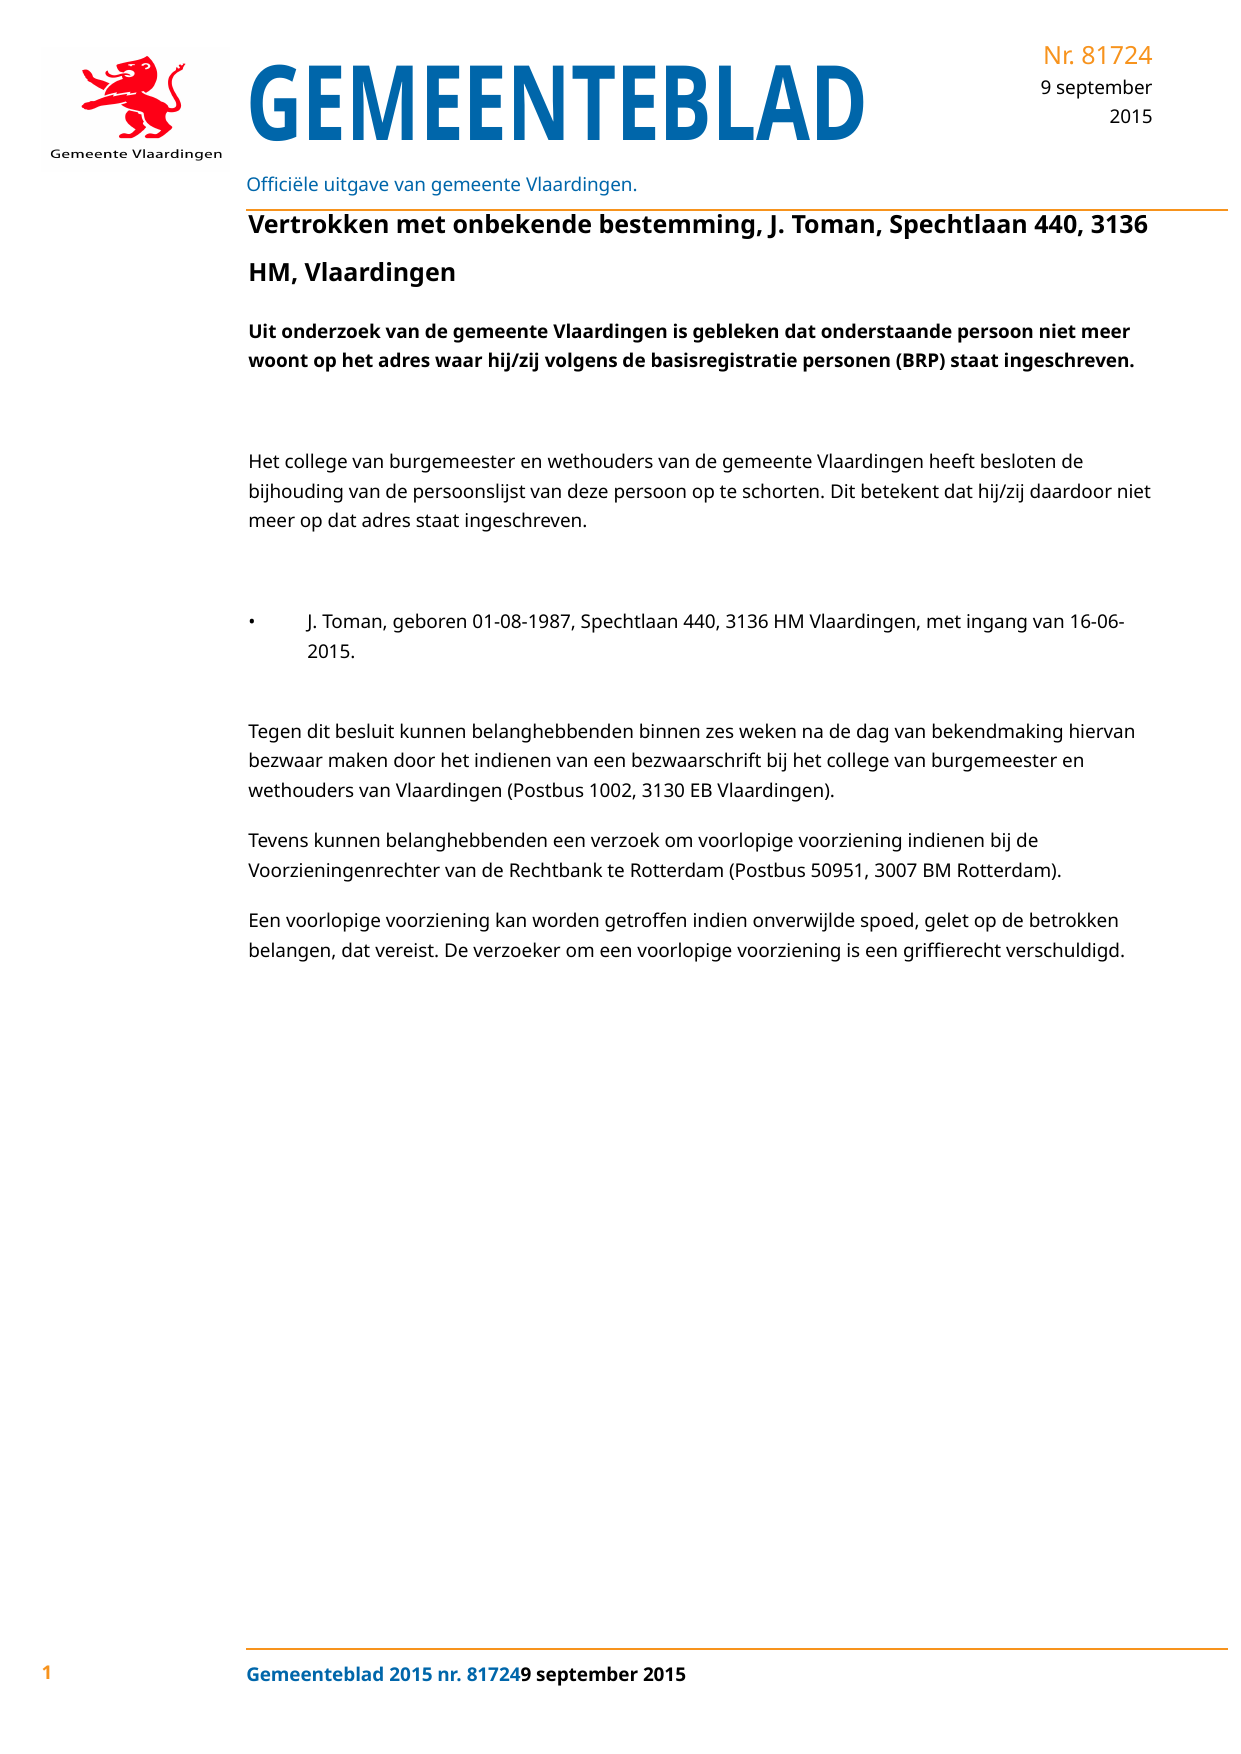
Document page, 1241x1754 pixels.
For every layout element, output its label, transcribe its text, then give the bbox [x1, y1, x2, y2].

text Uit onderzoek van de gemeente Vlaardingen is gebleken dat onderstaande persoon niet meer woont op het adres waar hij/zij volgens de basisregistratie personen (BRP) staat ingeschreven. [248, 318, 1152, 373]
picture [41, 47, 231, 172]
text Tevens kunnen belanghebbenden een verzoek om voorlopige voorziening indienen bij de Voorzieningenrechter van de Rechtbank te Rotterdam (Postbus 50951, 3007 BM Rotterdam). [248, 827, 1152, 883]
text Het college van burgemeester en wethouders van de gemeente Vlaardingen heeft besloten de bijhouding van de persoonslijst van deze persoon op te schorten. Dit betekent dat hij/zij daardoor niet meer op dat adres staat ingeschreven. [248, 448, 1152, 533]
text Vertrokken met onbekende bestemming, J. Toman, Spechtlaan 440, 3136 HM, Vlaardingen [248, 211, 1152, 288]
text Een voorlopige voorziening kan worden getroffen indien onverwijlde spoed, gelet op de betrokken belangen, dat vereist. De verzoeker om een voorlopige voorziening is een griffierecht verschuldigd. [248, 907, 1152, 963]
list J. Toman, geboren 01-08-1987, Spechtlaan 440, 3136 HM Vlaardingen, met ingang van 16-06-2015. [248, 608, 1152, 664]
text Tegen dit besluit kunnen belanghebbenden binnen zes weken na de dag van bekendmaking hiervan bezwaar maken door het indienen van een bezwaarschrift bij het college van burgemeester en wethouders van Vlaardingen (Postbus 1002, 3130 EB Vlaardingen). [248, 718, 1152, 803]
